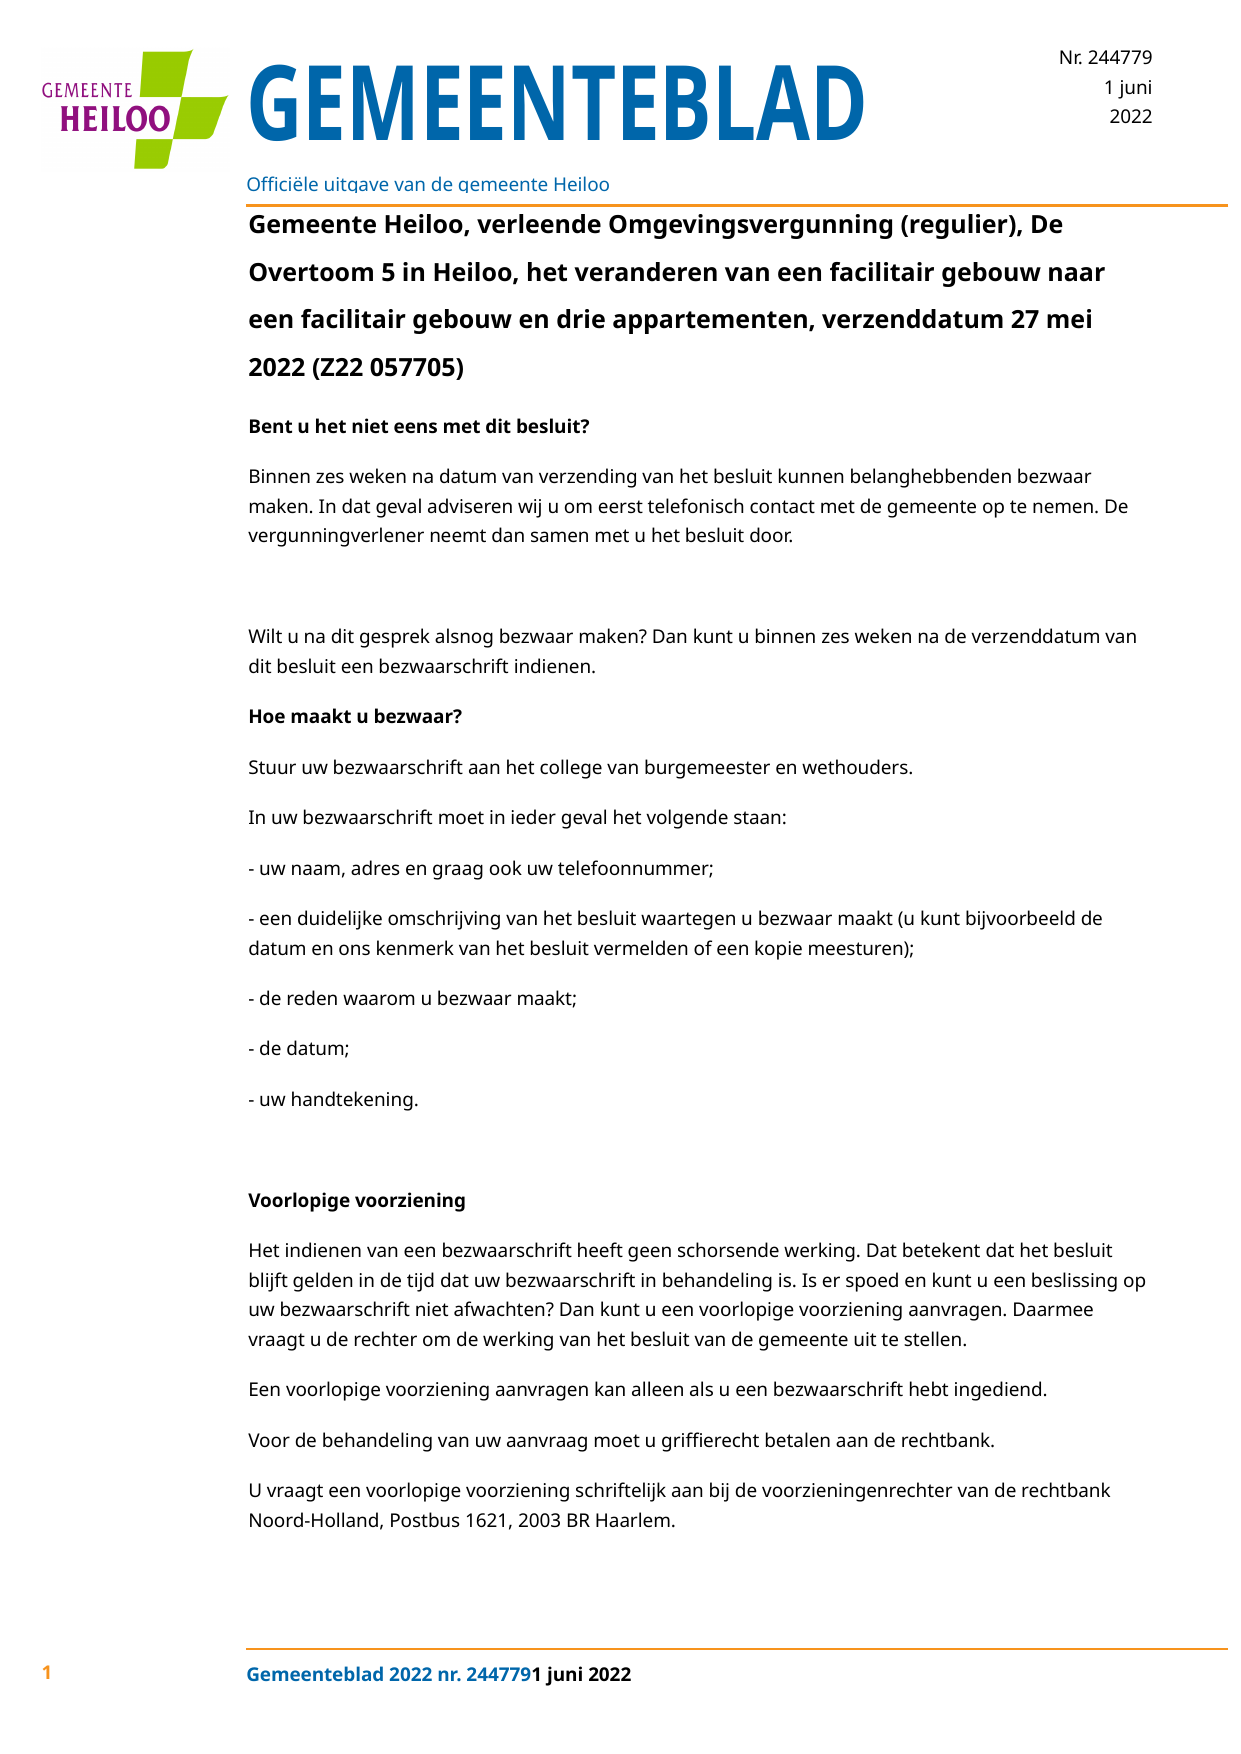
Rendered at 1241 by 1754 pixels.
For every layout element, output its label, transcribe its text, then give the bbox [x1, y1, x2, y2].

text Bent u het niet eens met dit besluit? [248, 413, 1152, 439]
text Voorlopige voorziening [248, 1187, 1152, 1213]
text - de reden waarom u bezwaar maakt; [248, 985, 1152, 1011]
text - uw handtekening. [248, 1086, 1152, 1112]
text Een voorlopige voorziening aanvragen kan alleen als u een bezwaarschrift hebt ingediend. [248, 1376, 1152, 1402]
text U vraagt een voorlopige voorziening schriftelijk aan bij de voorzieningenrechter van de rechtbank Noord-Holland, Postbus 1621, 2003 BR Haarlem. [248, 1477, 1152, 1533]
text In uw bezwaarschrift moet in ieder geval het volgende staan: [248, 804, 1152, 830]
picture [41, 47, 231, 172]
text Het indienen van een bezwaarschrift heeft geen schorsende werking. Dat betekent dat het besluit blijft gelden in de tijd dat uw bezwaarschrift in behandeling is. Is er spoed en kunt u een beslissing op uw bezwaarschrift niet afwachten? Dan kunt u een voorlopige voorziening aanvragen. Daarmee vraagt u de rechter om de werking van het besluit van de gemeente uit te stellen. [248, 1237, 1152, 1352]
text - de datum; [248, 1036, 1152, 1061]
text Voor de behandeling van uw aanvraag moet u griffierecht betalen aan de rechtbank. [248, 1427, 1152, 1453]
text Binnen zes weken na datum van verzending van het besluit kunnen belanghebbenden bezwaar maken. In dat geval adviseren wij u om eerst telefonisch contact met de gemeente op te nemen. De vergunningverlener neemt dan samen met u het besluit door. [248, 463, 1152, 548]
text Stuur uw bezwaarschrift aan het college van burgemeester en wethouders. [248, 754, 1152, 780]
text Wilt u na dit gesprek alsnog bezwaar maken? Dan kunt u binnen zes weken na de verzenddatum van dit besluit een bezwaarschrift indienen. [248, 623, 1152, 679]
text - een duidelijke omschrijving van het besluit waartegen u bezwaar maakt (u kunt bijvoorbeeld de datum en ons kenmerk van het besluit vermelden of een kopie meesturen); [248, 905, 1152, 961]
text - uw naam, adres en graag ook uw telefoonnummer; [248, 855, 1152, 881]
text Gemeente Heiloo, verleende Omgevingsvergunning (regulier), De Overtoom 5 in Heiloo, het veranderen van een facilitair gebouw naar een facilitair gebouw en drie appartementen, verzenddatum 27 mei 2022 (Z22 057705) [248, 207, 1152, 384]
text Hoe maakt u bezwaar? [248, 703, 1152, 729]
